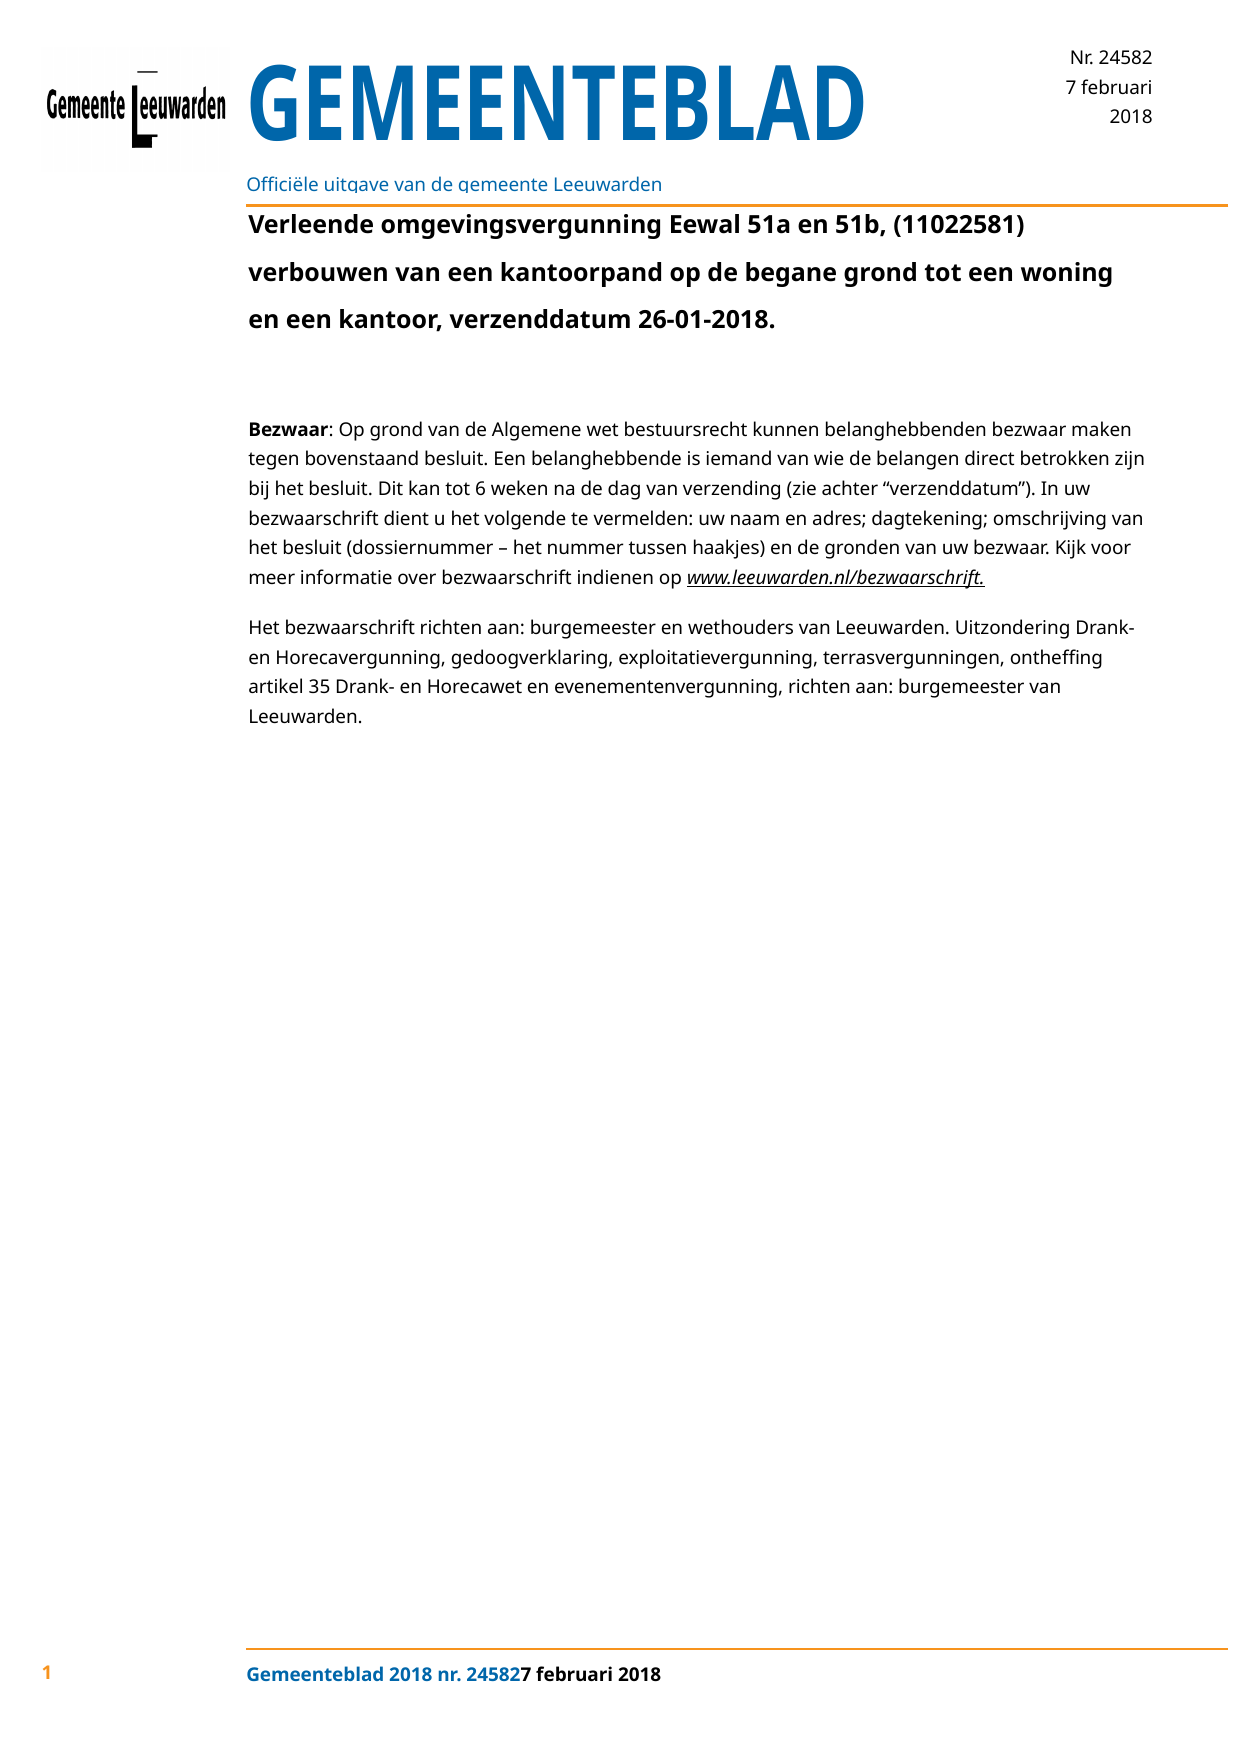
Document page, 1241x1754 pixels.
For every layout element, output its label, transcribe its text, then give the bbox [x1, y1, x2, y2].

text Verleende omgevingsvergunning Eewal 51a en 51b, (11022581) verbouwen van een kantoorpand op de begane grond tot een woning en een kantoor, verzenddatum 26-01-2018. [248, 207, 1152, 336]
text Het bezwaarschrift richten aan: burgemeester en wethouders van Leeuwarden. Uitzondering Drank- en Horecavergunning, gedoogverklaring, exploitatievergunning, terrasvergunningen, ontheffing artikel 35 Drank- en Horecawet en evenementenvergunning, richten aan: burgemeester van Leeuwarden. [248, 614, 1152, 729]
text Bezwaar: Op grond van de Algemene wet bestuursrecht kunnen belanghebbenden bezwaar maken tegen bovenstaand besluit. Een belanghebbende is iemand van wie de belangen direct betrokken zijn bij het besluit. Dit kan tot 6 weken na de dag van verzending (zie achter “verzenddatum”). In uw bezwaarschrift dient u het volgende te vermelden: uw naam en adres; dagtekening; omschrijving van het besluit (dossiernummer – het nummer tussen haakjes) en de gronden van uw bezwaar. Kijk voor meer informatie over bezwaarschrift indienen op www.leeuwarden.nl/bezwaarschrift. [248, 416, 1152, 589]
picture [41, 47, 231, 172]
